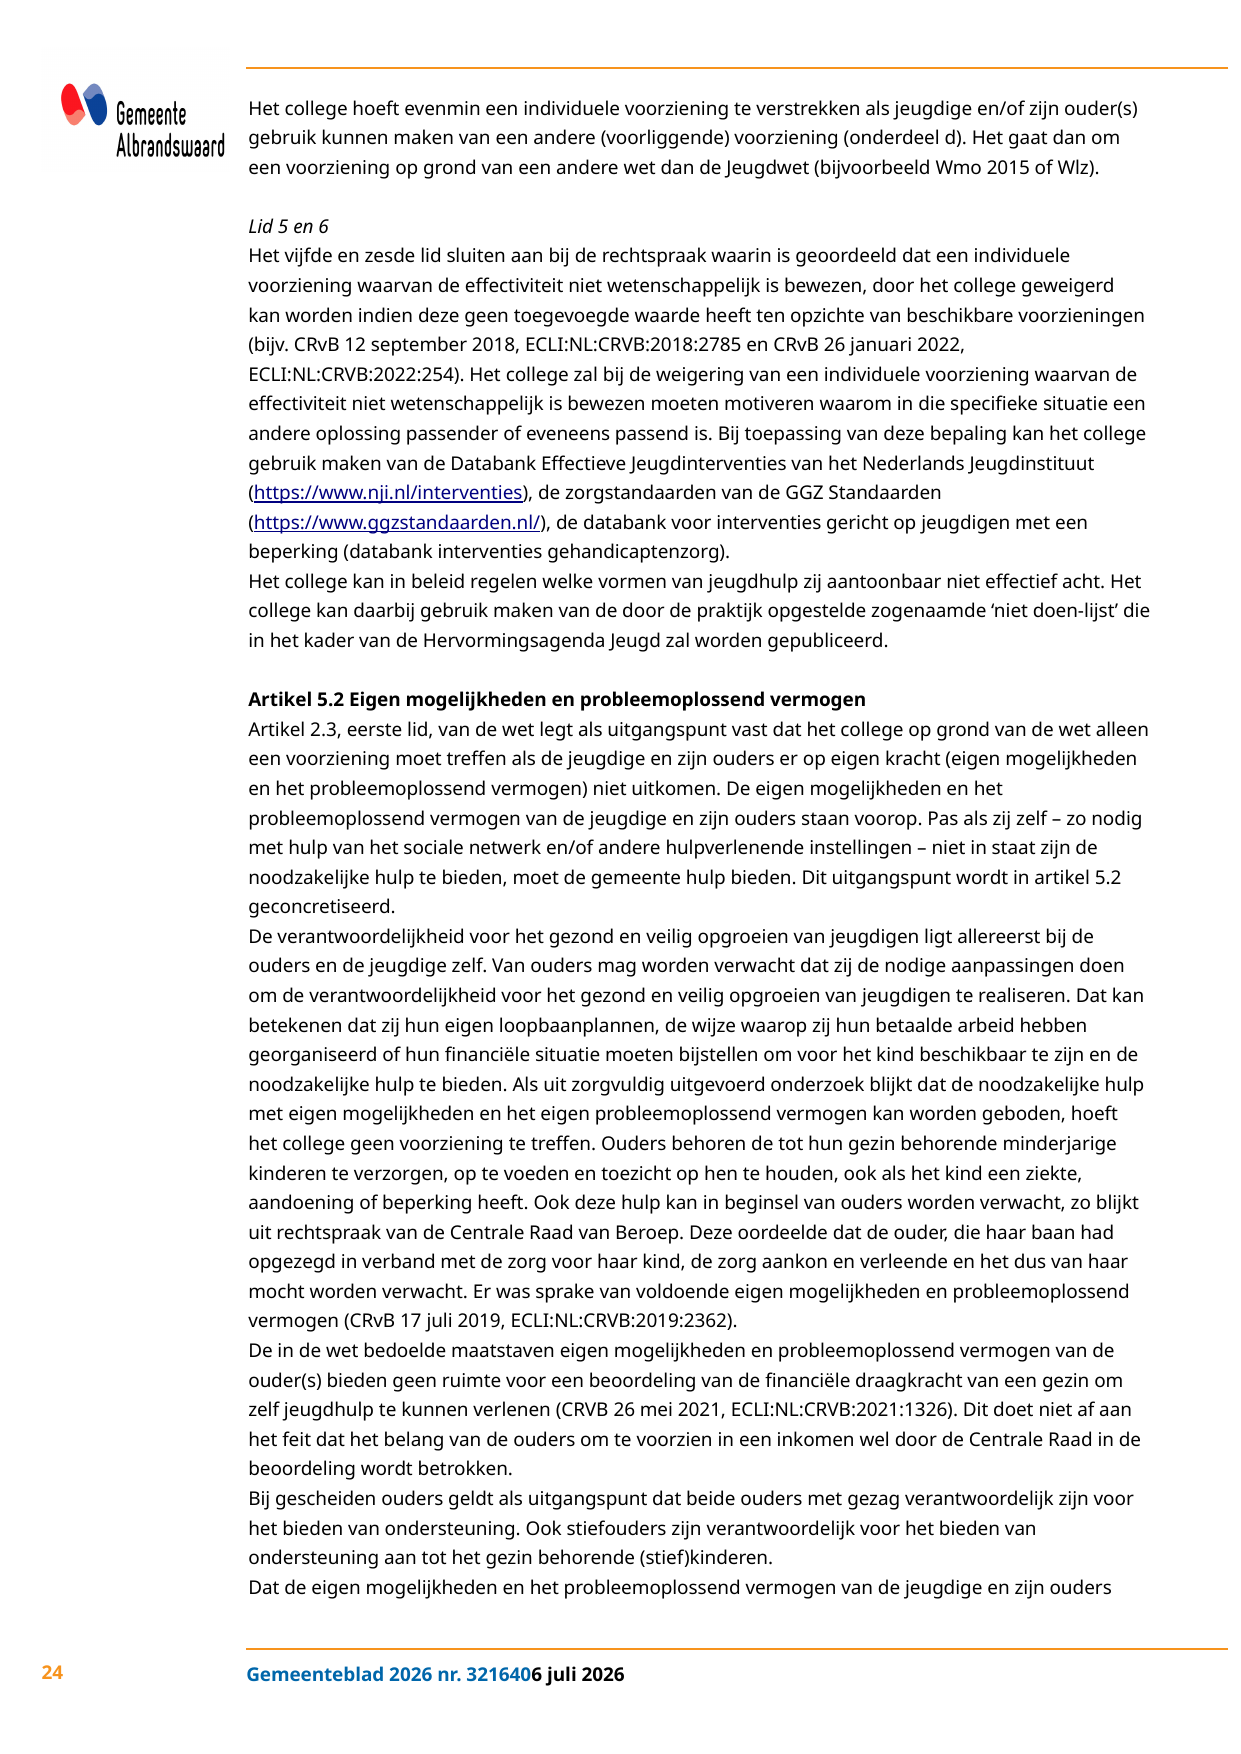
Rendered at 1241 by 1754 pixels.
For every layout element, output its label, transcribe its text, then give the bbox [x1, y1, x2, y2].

text Lid 5 en 6 [248, 213, 1152, 239]
text De in de wet bedoelde maatstaven eigen mogelijkheden en probleemoplossend vermogen van de ouder(s) bieden geen ruimte voor een beoordeling van de financiële draagkracht van een gezin om zelf jeugdhulp te kunnen verlenen (CRVB 26 mei 2021, ECLI:NL:CRVB:2021:1326). Dit doet niet af aan het feit dat het belang van de ouders om te voorzien in een inkomen wel door de Centrale Raad in de beoordeling wordt betrokken. [248, 1337, 1152, 1481]
text Het vijfde en zesde lid sluiten aan bij de rechtspraak waarin is geoordeeld dat een individuele voorziening waarvan de effectiviteit niet wetenschappelijk is bewezen, door het college geweigerd kan worden indien deze geen toegevoegde waarde heeft ten opzichte van beschikbare voorzieningen (bijv. CRvB 12 september 2018, ECLI:NL:CRVB:2018:2785 en CRvB 26 januari 2022, ECLI:NL:CRVB:2022:254). Het college zal bij de weigering van een individuele voorziening waarvan de effectiviteit niet wetenschappelijk is bewezen moeten motiveren waarom in die specifieke situatie een andere oplossing passender of eveneens passend is. Bij toepassing van deze bepaling kan het college gebruik maken van de Databank Effectieve Jeugdinterventies van het Nederlands Jeugdinstituut (https://www.nji.nl/interventies), de zorgstandaarden van de GGZ Standaarden (https://www.ggzstandaarden.nl/), de databank voor interventies gericht op jeugdigen met een beperking (databank interventies gehandicaptenzorg). [248, 243, 1152, 564]
text Bij gescheiden ouders geldt als uitgangspunt dat beide ouders met gezag verantwoordelijk zijn voor het bieden van ondersteuning. Ook stiefouders zijn verantwoordelijk voor het bieden van ondersteuning aan tot het gezin behorende (stief)kinderen. [248, 1485, 1152, 1570]
text Dat de eigen mogelijkheden en het probleemoplossend vermogen van de jeugdige en zijn ouders [248, 1574, 1152, 1600]
text Het college kan in beleid regelen welke vormen van jeugdhulp zij aantoonbaar niet effectief acht. Het college kan daarbij gebruik maken van de door de praktijk opgestelde zogenaamde ‘niet doen-lijst’ die in het kader van de Hervormingsagenda Jeugd zal worden gepubliceerd. [248, 568, 1152, 653]
text Artikel 2.3, eerste lid, van de wet legt als uitgangspunt vast dat het college op grond van de wet alleen een voorziening moet treffen als de jeugdige en zijn ouders er op eigen kracht (eigen mogelijkheden en het probleemoplossend vermogen) niet uitkomen. De eigen mogelijkheden en het probleemoplossend vermogen van de jeugdige en zijn ouders staan voorop. Pas als zij zelf – zo nodig met hulp van het sociale netwerk en/of andere hulpverlenende instellingen – niet in staat zijn de noodzakelijke hulp te bieden, moet de gemeente hulp bieden. Dit uitgangspunt wordt in artikel 5.2 geconcretiseerd. [248, 716, 1152, 919]
picture [41, 47, 231, 172]
text De verantwoordelijkheid voor het gezond en veilig opgroeien van jeugdigen ligt allereerst bij de ouders en de jeugdige zelf. Van ouders mag worden verwacht dat zij de nodige aanpassingen doen om de verantwoordelijkheid voor het gezond en veilig opgroeien van jeugdigen te realiseren. Dat kan betekenen dat zij hun eigen loopbaanplannen, de wijze waarop zij hun betaalde arbeid hebben georganiseerd of hun financiële situatie moeten bijstellen om voor het kind beschikbaar te zijn en de noodzakelijke hulp te bieden. Als uit zorgvuldig uitgevoerd onderzoek blijkt dat de noodzakelijke hulp met eigen mogelijkheden en het eigen probleemoplossend vermogen kan worden geboden, hoeft het college geen voorziening te treffen. Ouders behoren de tot hun gezin behorende minderjarige kinderen te verzorgen, op te voeden en toezicht op hen te houden, ook als het kind een ziekte, aandoening of beperking heeft. Ook deze hulp kan in beginsel van ouders worden verwacht, zo blijkt uit rechtspraak van de Centrale Raad van Beroep. Deze oordeelde dat de ouder, die haar baan had opgezegd in verband met de zorg voor haar kind, de zorg aankon en verleende en het dus van haar mocht worden verwacht. Er was sprake van voldoende eigen mogelijkheden en probleemoplossend vermogen (CRvB 17 juli 2019, ECLI:NL:CRVB:2019:2362). [248, 923, 1152, 1333]
text Het college hoeft evenmin een individuele voorziening te verstrekken als jeugdige en/of zijn ouder(s) gebruik kunnen maken van een andere (voorliggende) voorziening (onderdeel d). Het gaat dan om een voorziening op grond van een andere wet dan de Jeugdwet (bijvoorbeeld Wmo 2015 of Wlz). [248, 95, 1152, 180]
text Artikel 5.2 Eigen mogelijkheden en probleemoplossend vermogen [248, 686, 1152, 712]
